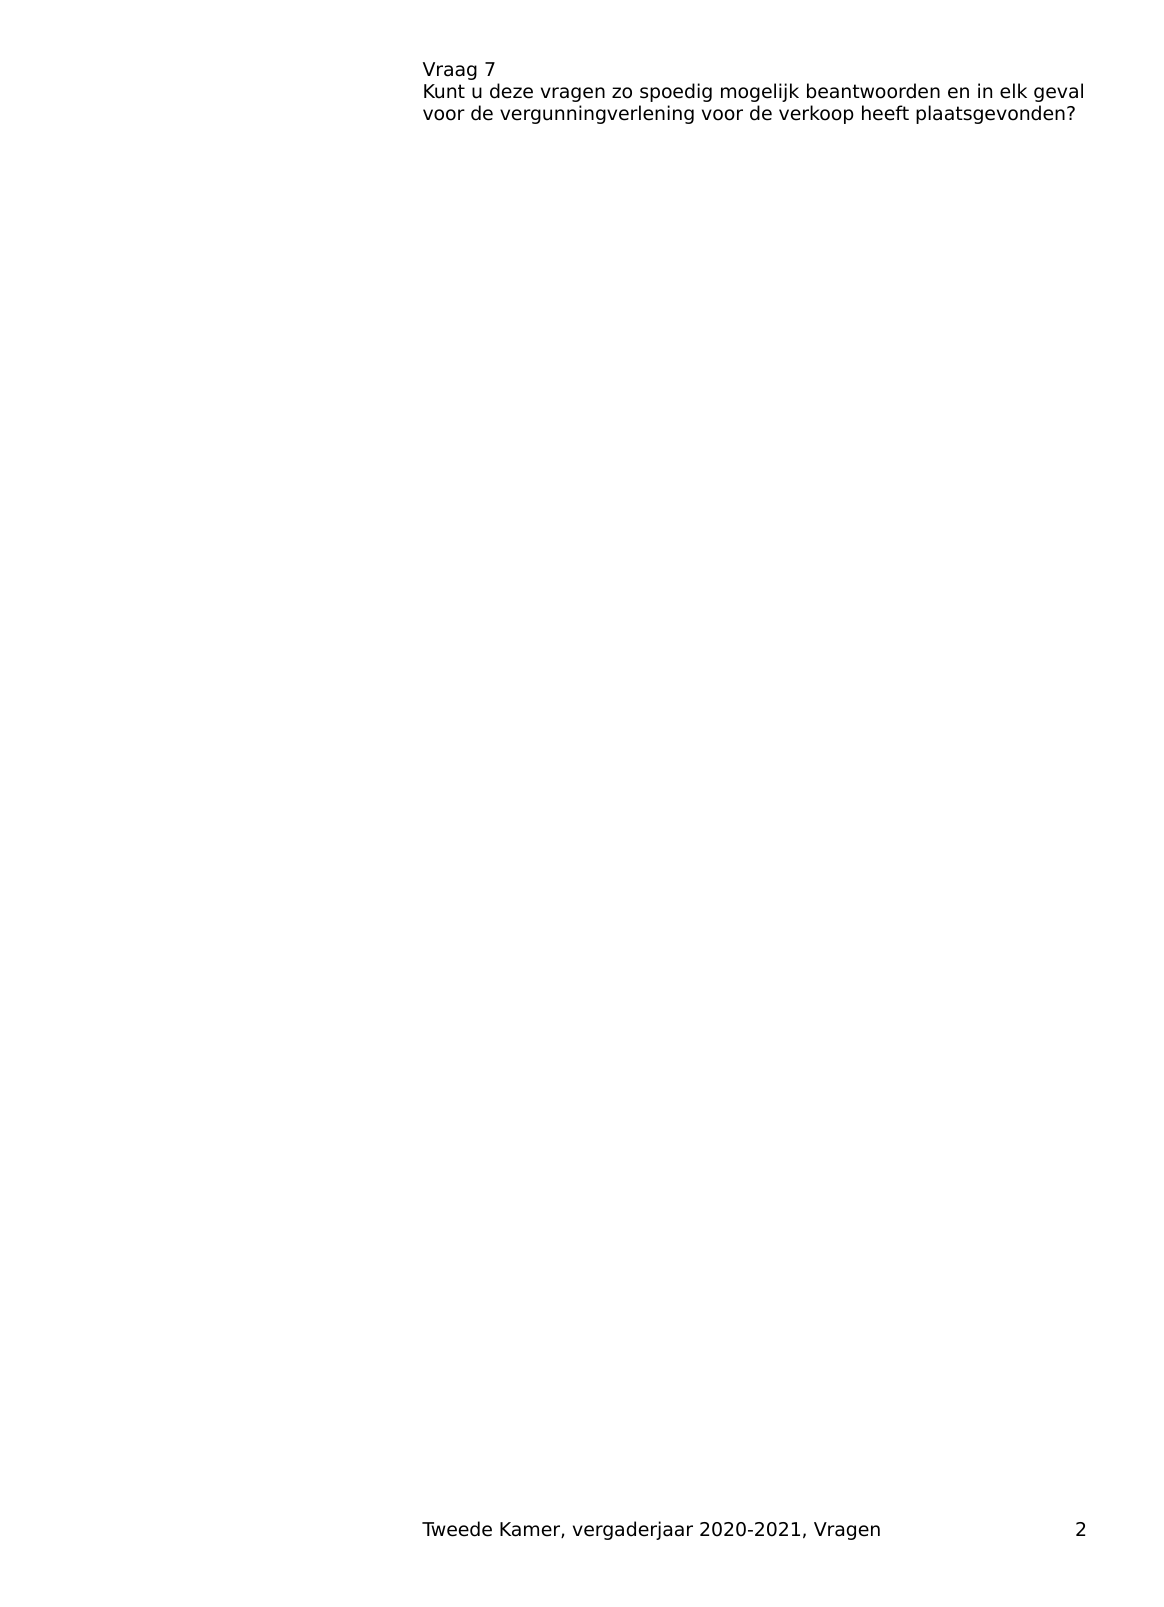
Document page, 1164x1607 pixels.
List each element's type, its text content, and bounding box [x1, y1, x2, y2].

text Vraag 7 [422, 59, 1087, 81]
text Kunt u deze vragen zo spoedig mogelijk beantwoorden en in elk geval voor de vergunningverlening voor de verkoop heeft plaatsgevonden? [422, 81, 1087, 125]
